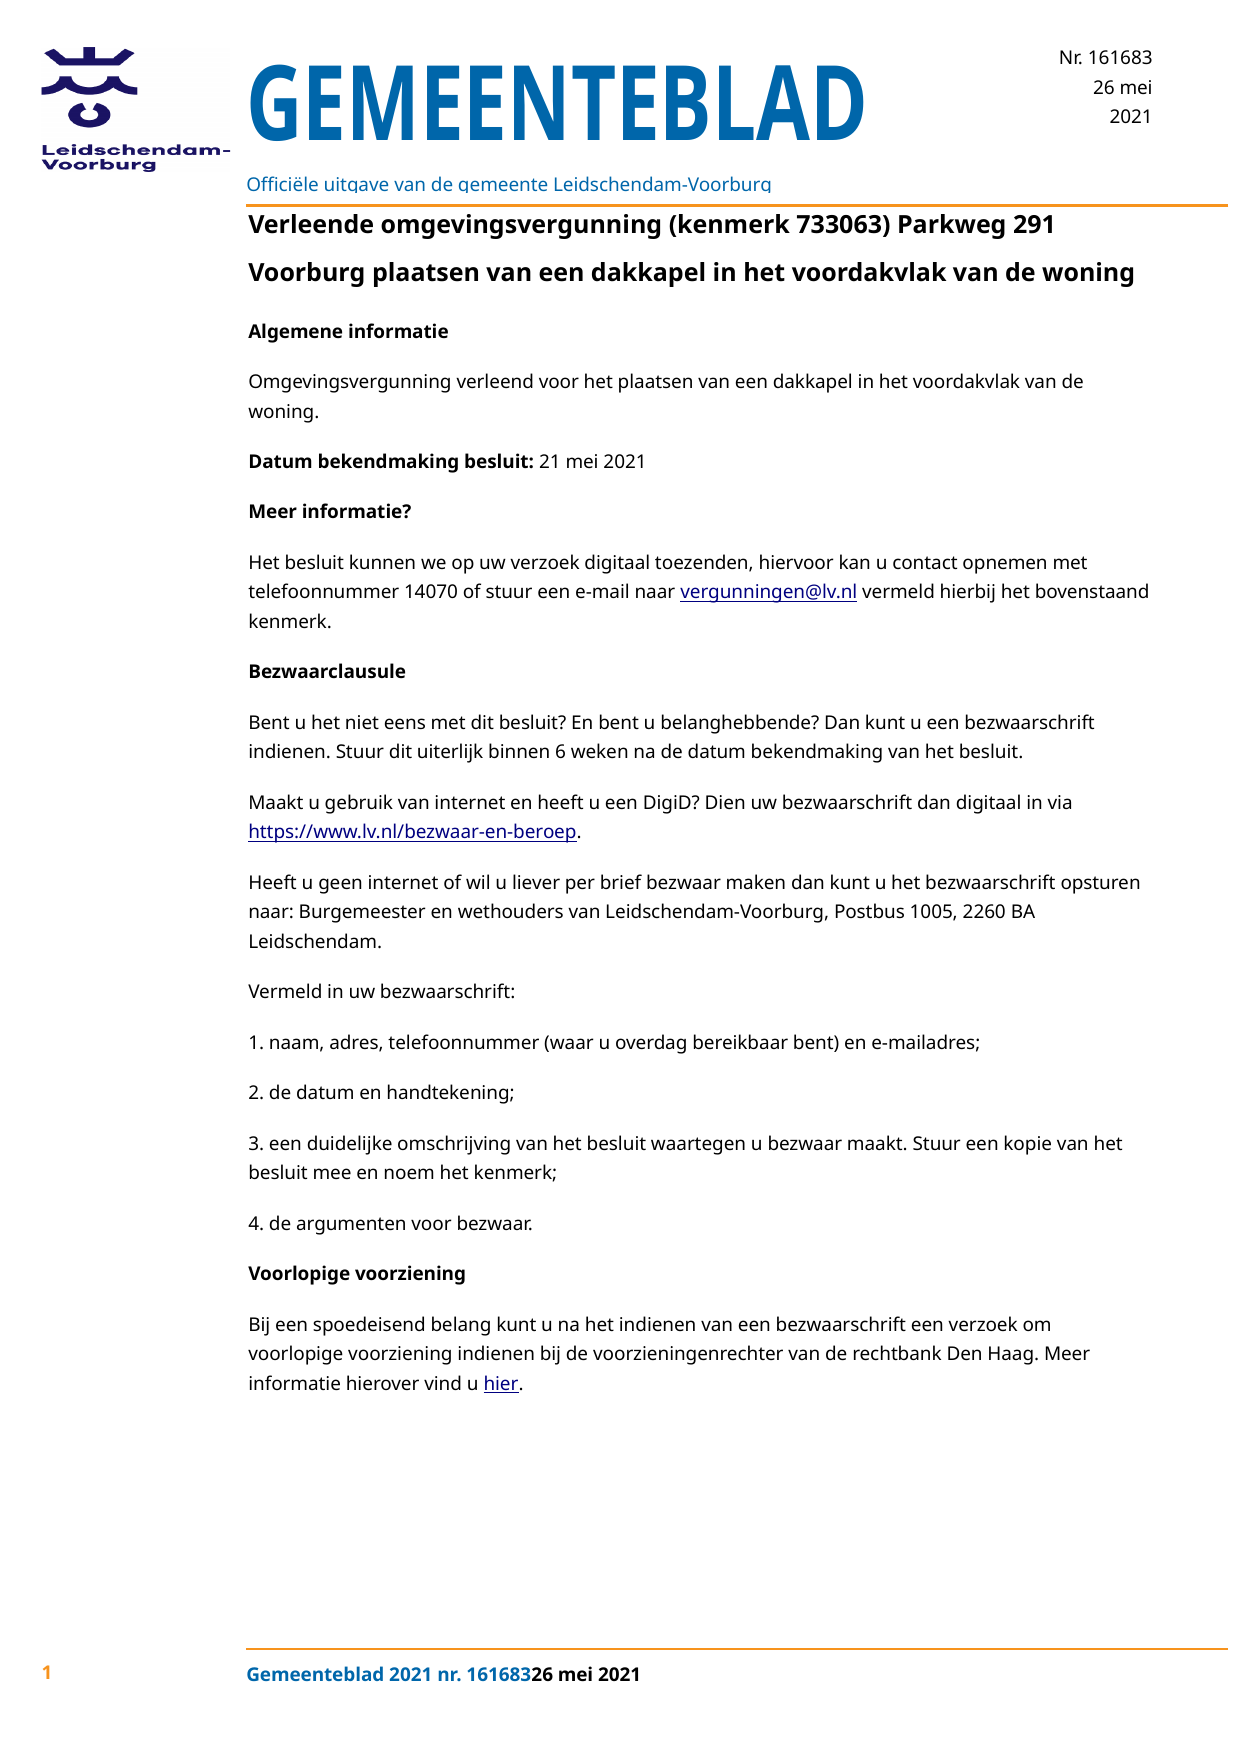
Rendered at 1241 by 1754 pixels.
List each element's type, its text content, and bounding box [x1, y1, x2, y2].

text Datum bekendmaking besluit: 21 mei 2021 [248, 448, 1152, 474]
text 4. de argumenten voor bezwaar. [248, 1210, 1152, 1236]
text Bezwaarclausule [248, 659, 1152, 684]
text Het besluit kunnen we op uw verzoek digitaal toezenden, hiervoor kan u contact opnemen met telefoonnummer 14070 of stuur een e-mail naar vergunningen@lv.nl vermeld hierbij het bovenstaand kenmerk. [248, 549, 1152, 634]
text Maakt u gebruik van internet en heeft u een DigiD? Dien uw bezwaarschrift dan digitaal in via https://www.lv.nl/bezwaar-en-beroep. [248, 789, 1152, 844]
text 3. een duidelijke omschrijving van het besluit waartegen u bezwaar maakt. Stuur een kopie van het besluit mee en noem het kenmerk; [248, 1130, 1152, 1185]
text 1. naam, adres, telefoonnummer (waar u overdag bereikbaar bent) en e-mailadres; [248, 1029, 1152, 1055]
text Bij een spoedeisend belang kunt u na het indienen van een bezwaarschrift een verzoek om voorlopige voorziening indienen bij de voorzieningenrechter van de rechtbank Den Haag. Meer informatie hierover vind u hier. [248, 1311, 1152, 1396]
picture [41, 47, 231, 172]
text 2. de datum en handtekening; [248, 1079, 1152, 1105]
text Verleende omgevingsvergunning (kenmerk 733063) Parkweg 291 Voorburg plaatsen van een dakkapel in het voordakvlak van de woning [248, 207, 1152, 288]
text Heeft u geen internet of wil u liever per brief bezwaar maken dan kunt u het bezwaarschrift opsturen naar: Burgemeester en wethouders van Leidschendam-Voorburg, Postbus 1005, 2260 BA Leidschendam. [248, 869, 1152, 954]
text Algemene informatie [248, 318, 1152, 344]
text Voorlopige voorziening [248, 1260, 1152, 1286]
text Omgevingsvergunning verleend voor het plaatsen van een dakkapel in het voordakvlak van de woning. [248, 368, 1152, 424]
text Meer informatie? [248, 499, 1152, 524]
text Vermeld in uw bezwaarschrift: [248, 979, 1152, 1004]
text Bent u het niet eens met dit besluit? En bent u belanghebbende? Dan kunt u een bezwaarschrift indienen. Stuur dit uiterlijk binnen 6 weken na de datum bekendmaking van het besluit. [248, 709, 1152, 764]
